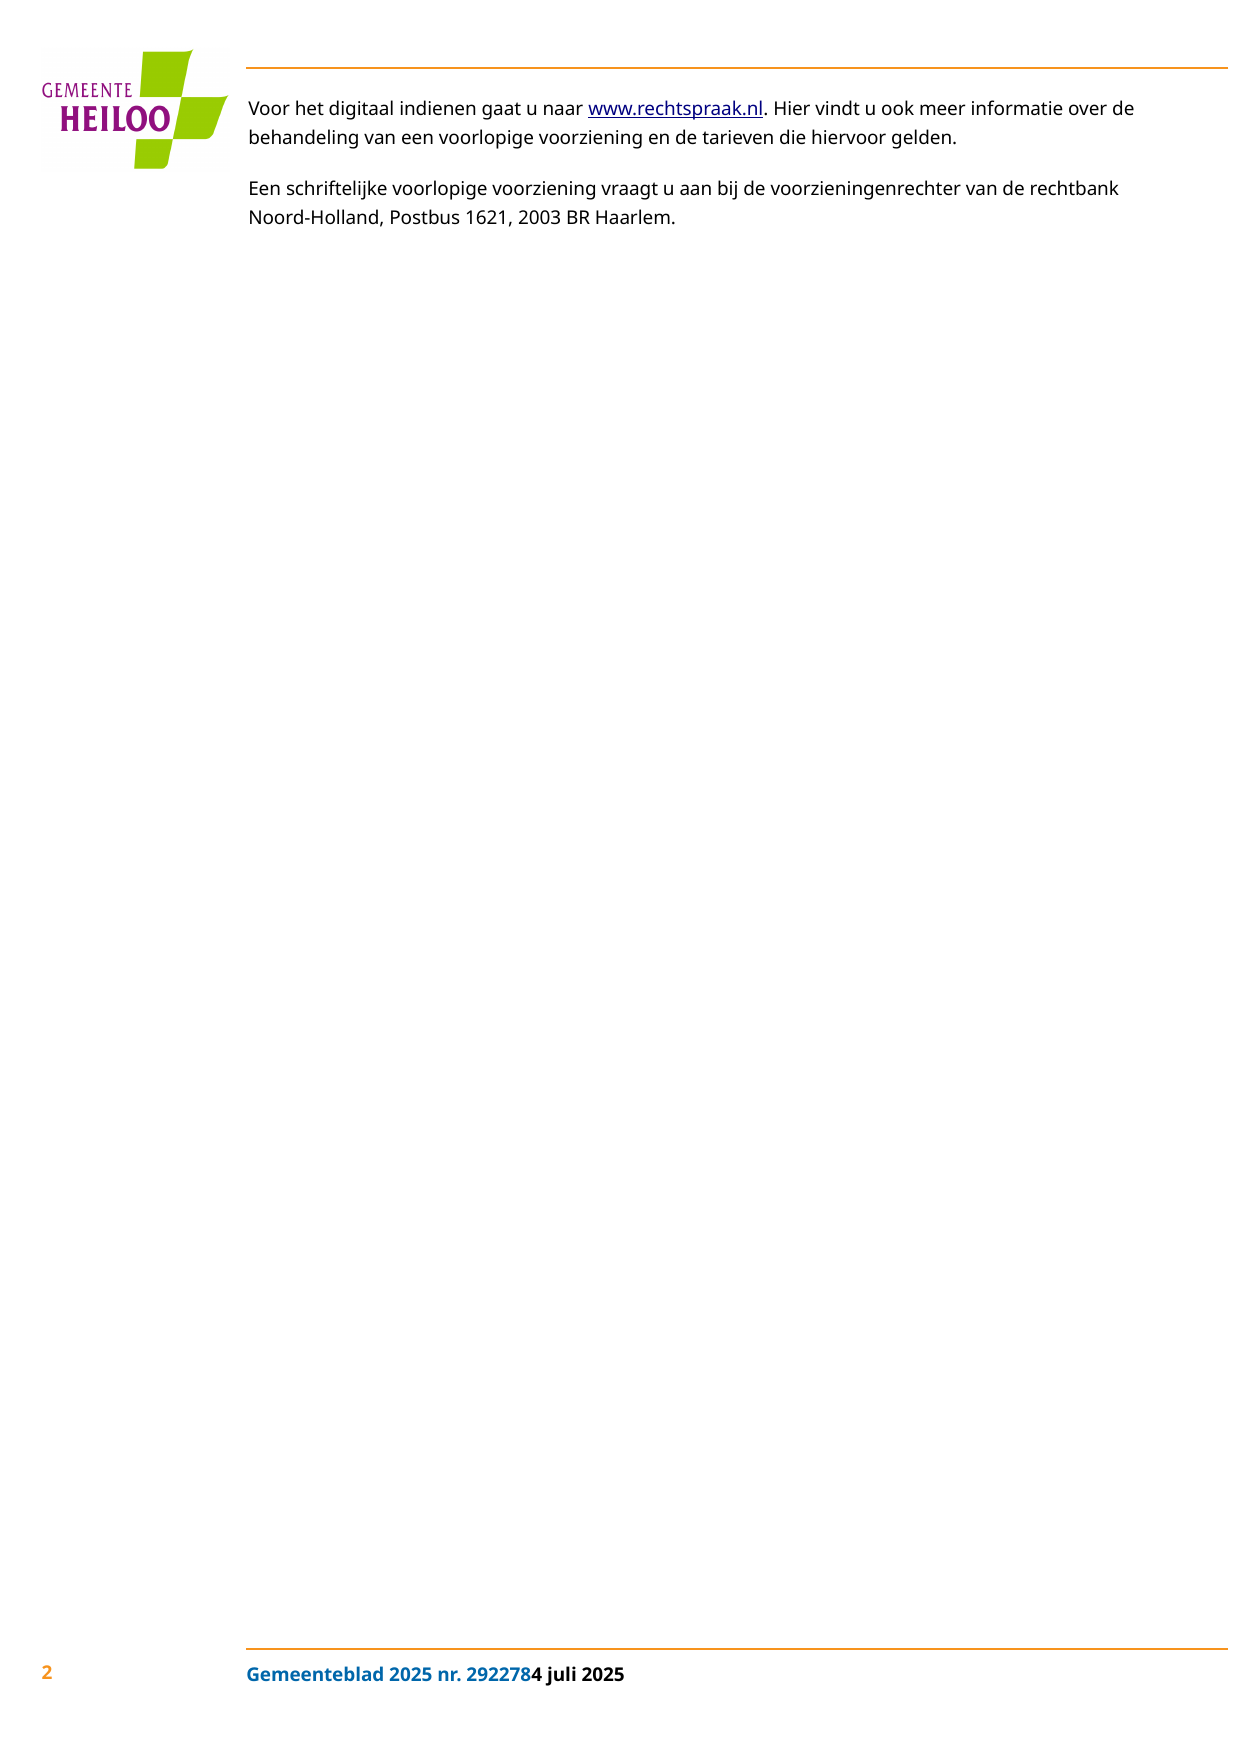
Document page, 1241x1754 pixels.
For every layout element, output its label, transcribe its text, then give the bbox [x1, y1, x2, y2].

text Voor het digitaal indienen gaat u naar www.rechtspraak.nl. Hier vindt u ook meer informatie over de behandeling van een voorlopige voorziening en de tarieven die hiervoor gelden. [248, 95, 1152, 150]
text Een schriftelijke voorlopige voorziening vraagt u aan bij de voorzieningenrechter van de rechtbank Noord-Holland, Postbus 1621, 2003 BR Haarlem. [248, 175, 1152, 230]
picture [41, 47, 231, 172]
